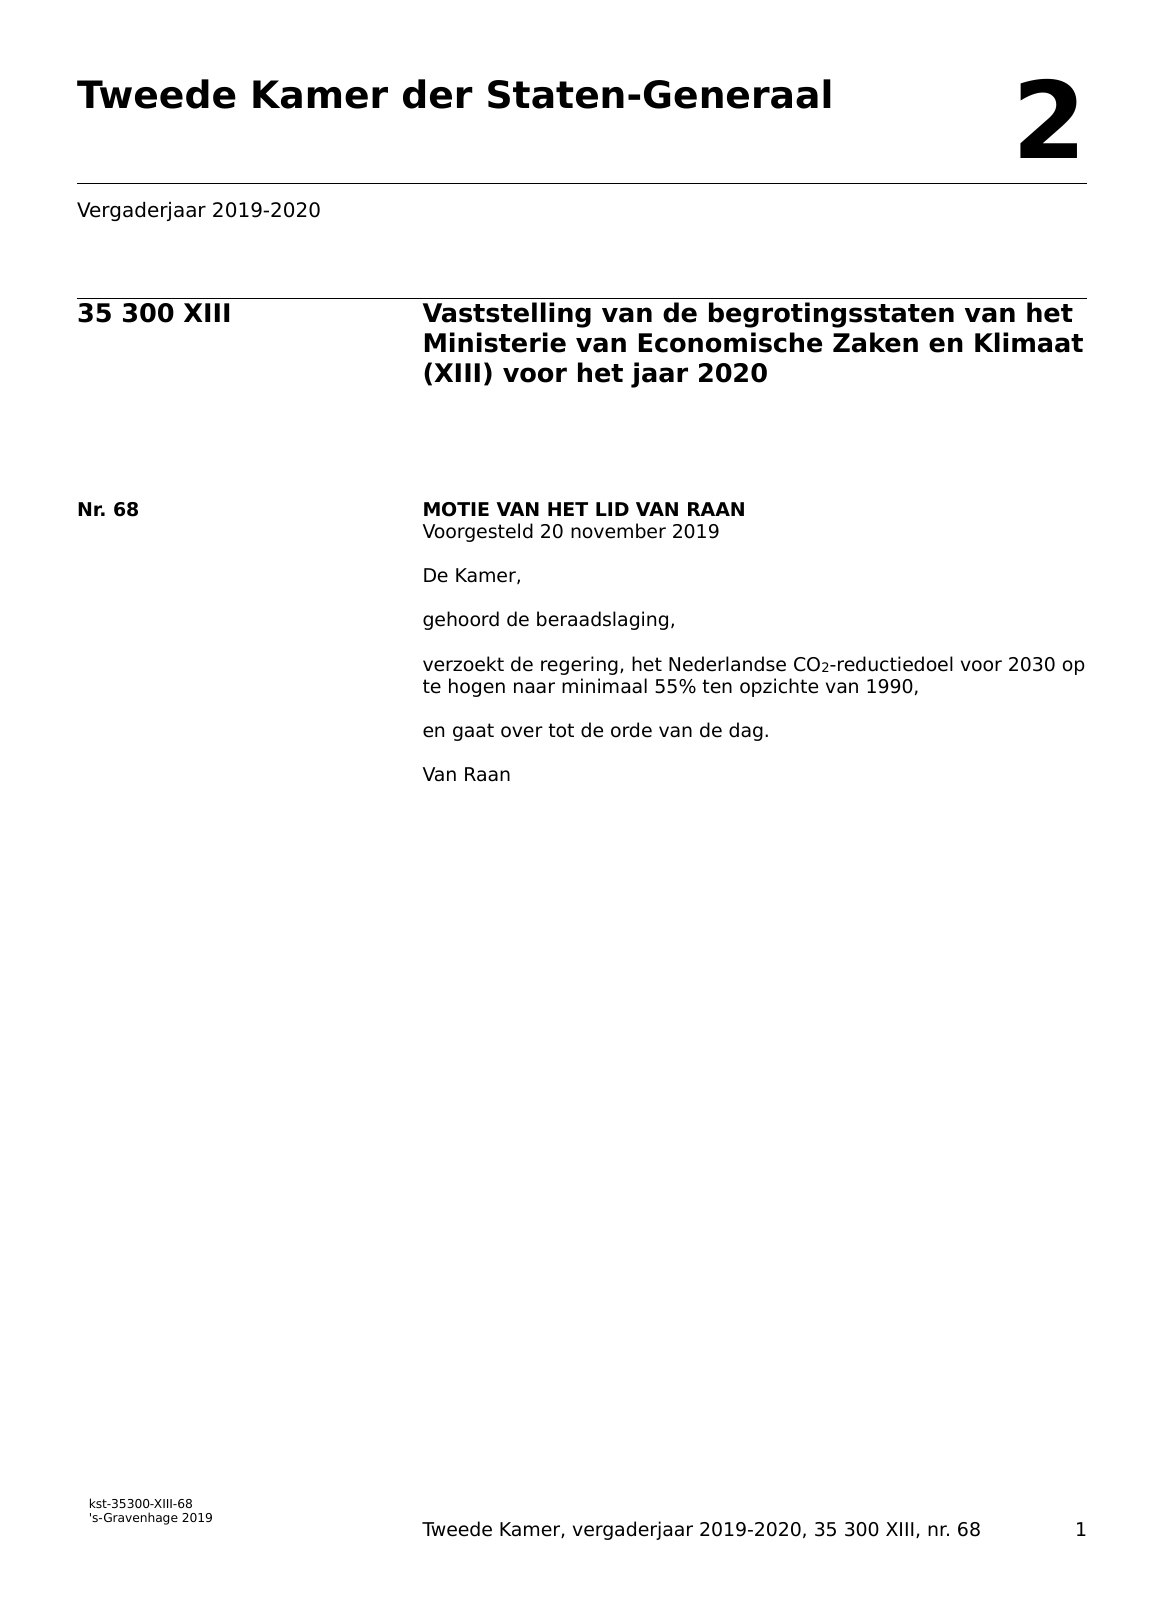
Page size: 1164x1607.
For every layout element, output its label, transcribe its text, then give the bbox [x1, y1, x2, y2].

text 's-Gravenhage 2019 [88, 1511, 323, 1525]
text Voorgesteld 20 november 2019 [422, 521, 1087, 543]
text verzoekt de regering, het Nederlandse CO2-reductiedoel voor 2030 op te hogen naar minimaal 55% ten opzichte van 1990, [422, 653, 1087, 697]
text De Kamer, [422, 565, 1087, 587]
table_header 2 [886, 59, 1087, 183]
text en gaat over tot de orde van de dag. [422, 720, 1087, 742]
table_header Tweede Kamer der Staten-Generaal [77, 59, 886, 183]
subtitle Nr. 68 MOTIE VAN HET LID VAN RAAN [77, 499, 1087, 521]
subtitle 35 300 XIII Vaststelling van de begrotingsstaten van het Ministerie van Economische Zaken en Klimaat (XIII) voor het jaar 2020 [77, 299, 1087, 388]
text kst-35300-XIII-68 [88, 1497, 323, 1511]
table_cell Vergaderjaar 2019-2020 [77, 184, 1087, 298]
text Van Raan [422, 764, 1087, 786]
text gehoord de beraadslaging, [422, 609, 1087, 631]
